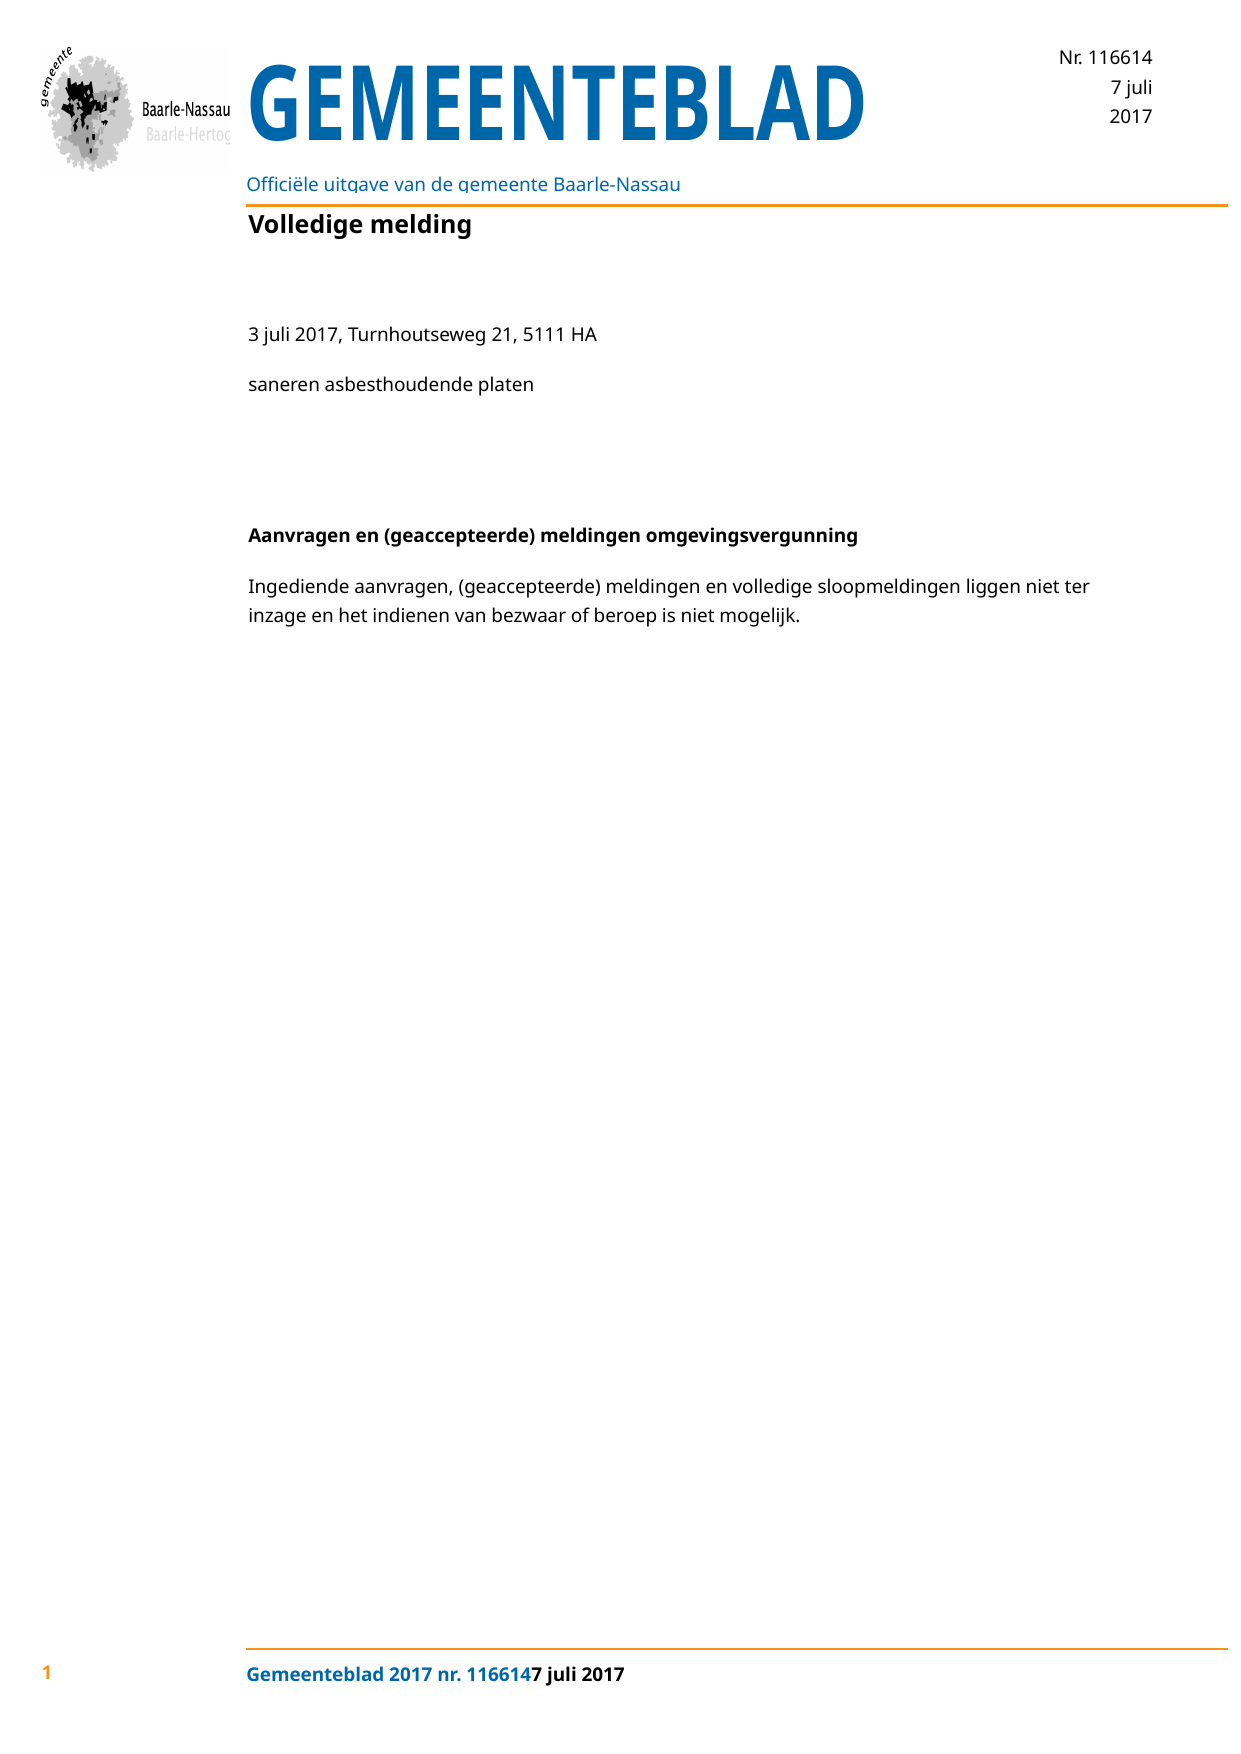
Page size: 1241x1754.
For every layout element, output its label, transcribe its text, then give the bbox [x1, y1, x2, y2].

text 3 juli 2017, Turnhoutseweg 21, 5111 HA [248, 321, 1152, 346]
text Volledige melding [248, 207, 1152, 241]
text Aanvragen en (geaccepteerde) meldingen omgevingsvergunning [248, 522, 1152, 548]
picture [41, 47, 231, 172]
text Ingediende aanvragen, (geaccepteerde) meldingen en volledige sloopmeldingen liggen niet ter inzage en het indienen van bezwaar of beroep is niet mogelijk. [248, 573, 1152, 628]
text saneren asbesthoudende platen [248, 371, 1152, 397]
